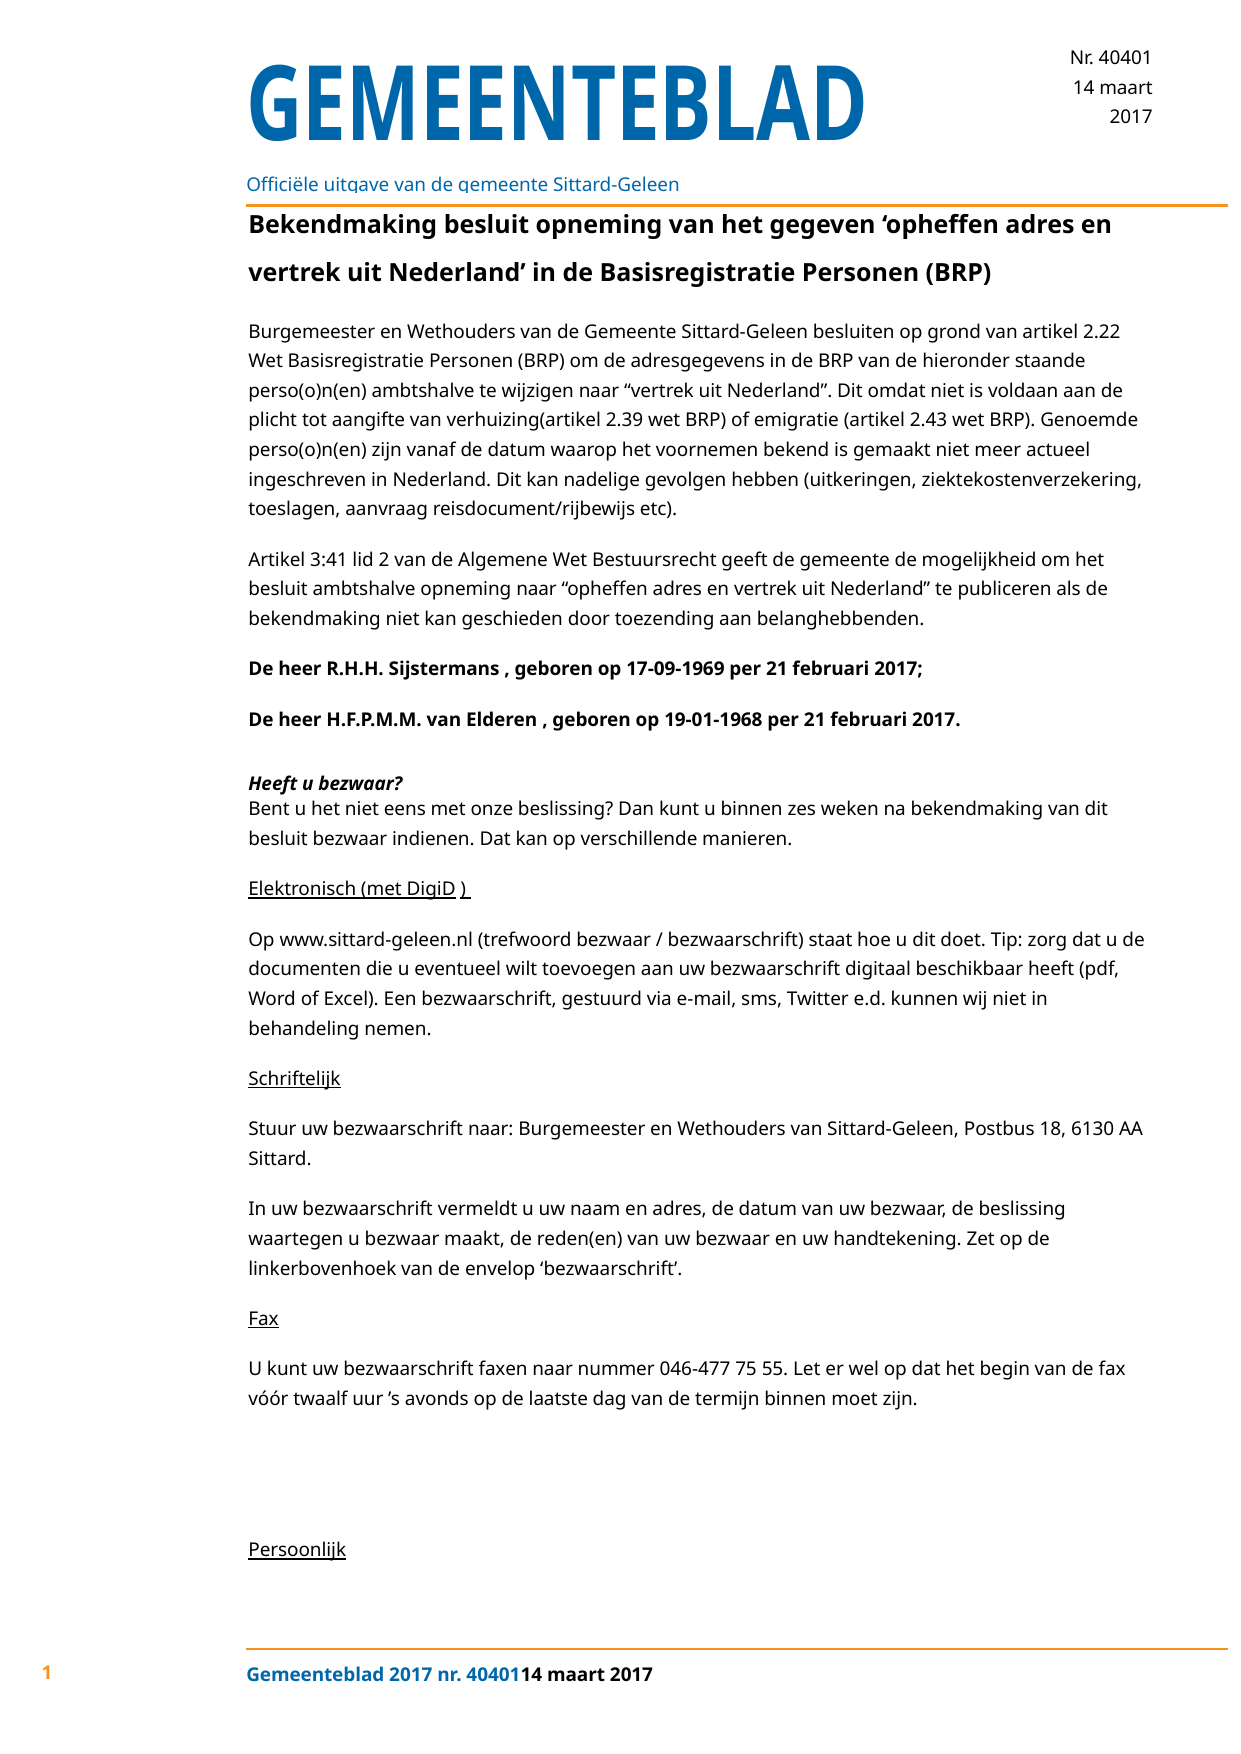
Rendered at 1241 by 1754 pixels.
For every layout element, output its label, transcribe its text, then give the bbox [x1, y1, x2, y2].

text Heeft u bezwaar? [248, 770, 1152, 796]
text Burgemeester en Wethouders van de Gemeente Sittard-Geleen besluiten op grond van artikel 2.22 Wet Basisregistratie Personen (BRP) om de adresgegevens in de BRP van de hieronder staande perso(o)n(en) ambtshalve te wijzigen naar “vertrek uit Nederland”. Dit omdat niet is voldaan aan de plicht tot aangifte van verhuizing(artikel 2.39 wet BRP) of emigratie (artikel 2.43 wet BRP). Genoemde perso(o)n(en) zijn vanaf de datum waarop het voornemen bekend is gemaakt niet meer actueel ingeschreven in Nederland. Dit kan nadelige gevolgen hebben (uitkeringen, ziektekostenverzekering, toeslagen, aanvraag reisdocument/rijbewijs etc). [248, 318, 1152, 521]
text Elektronisch (met DigiD ) [248, 876, 1152, 901]
text Artikel 3:41 lid 2 van de Algemene Wet Bestuursrecht geeft de gemeente de mogelijkheid om het besluit ambtshalve opneming naar “opheffen adres en vertrek uit Nederland” te publiceren als de bekendmaking niet kan geschieden door toezending aan belanghebbenden. [248, 546, 1152, 631]
text Persoonlijk [248, 1536, 1152, 1562]
text In uw bezwaarschrift vermeldt u uw naam en adres, de datum van uw bezwaar, de beslissing waartegen u bezwaar maakt, de reden(en) van uw bezwaar en uw handtekening. Zet op de linkerbovenhoek van de envelop ‘bezwaarschrift’. [248, 1196, 1152, 1280]
text De heer H.F.P.M.M. van Elderen , geboren op 19-01-1968 per 21 februari 2017. [248, 706, 1152, 732]
text De heer R.H.H. Sijstermans , geboren op 17-09-1969 per 21 februari 2017; [248, 655, 1152, 681]
text U kunt uw bezwaarschrift faxen naar nummer 046-477 75 55. Let er wel op dat het begin van de fax vóór twaalf uur ’s avonds op de laatste dag van de termijn binnen moet zijn. [248, 1356, 1152, 1411]
picture [41, 47, 231, 172]
text Schriftelijk [248, 1065, 1152, 1091]
text Bent u het niet eens met onze beslissing? Dan kunt u binnen zes weken na bekendmaking van dit besluit bezwaar indienen. Dat kan op verschillende manieren. [248, 796, 1152, 851]
text Fax [248, 1305, 1152, 1331]
text Bekendmaking besluit opneming van het gegeven ‘opheffen adres en vertrek uit Nederland’ in de Basisregistratie Personen (BRP) [248, 207, 1152, 288]
text Stuur uw bezwaarschrift naar: Burgemeester en Wethouders van Sittard-Geleen, Postbus 18, 6130 AA Sittard. [248, 1116, 1152, 1171]
text Op www.sittard-geleen.nl (trefwoord bezwaar / bezwaarschrift) staat hoe u dit doet. Tip: zorg dat u de documenten die u eventueel wilt toevoegen aan uw bezwaarschrift digitaal beschikbaar heeft (pdf, Word of Excel). Een bezwaarschrift, gestuurd via e-mail, sms, Twitter e.d. kunnen wij niet in behandeling nemen. [248, 926, 1152, 1040]
